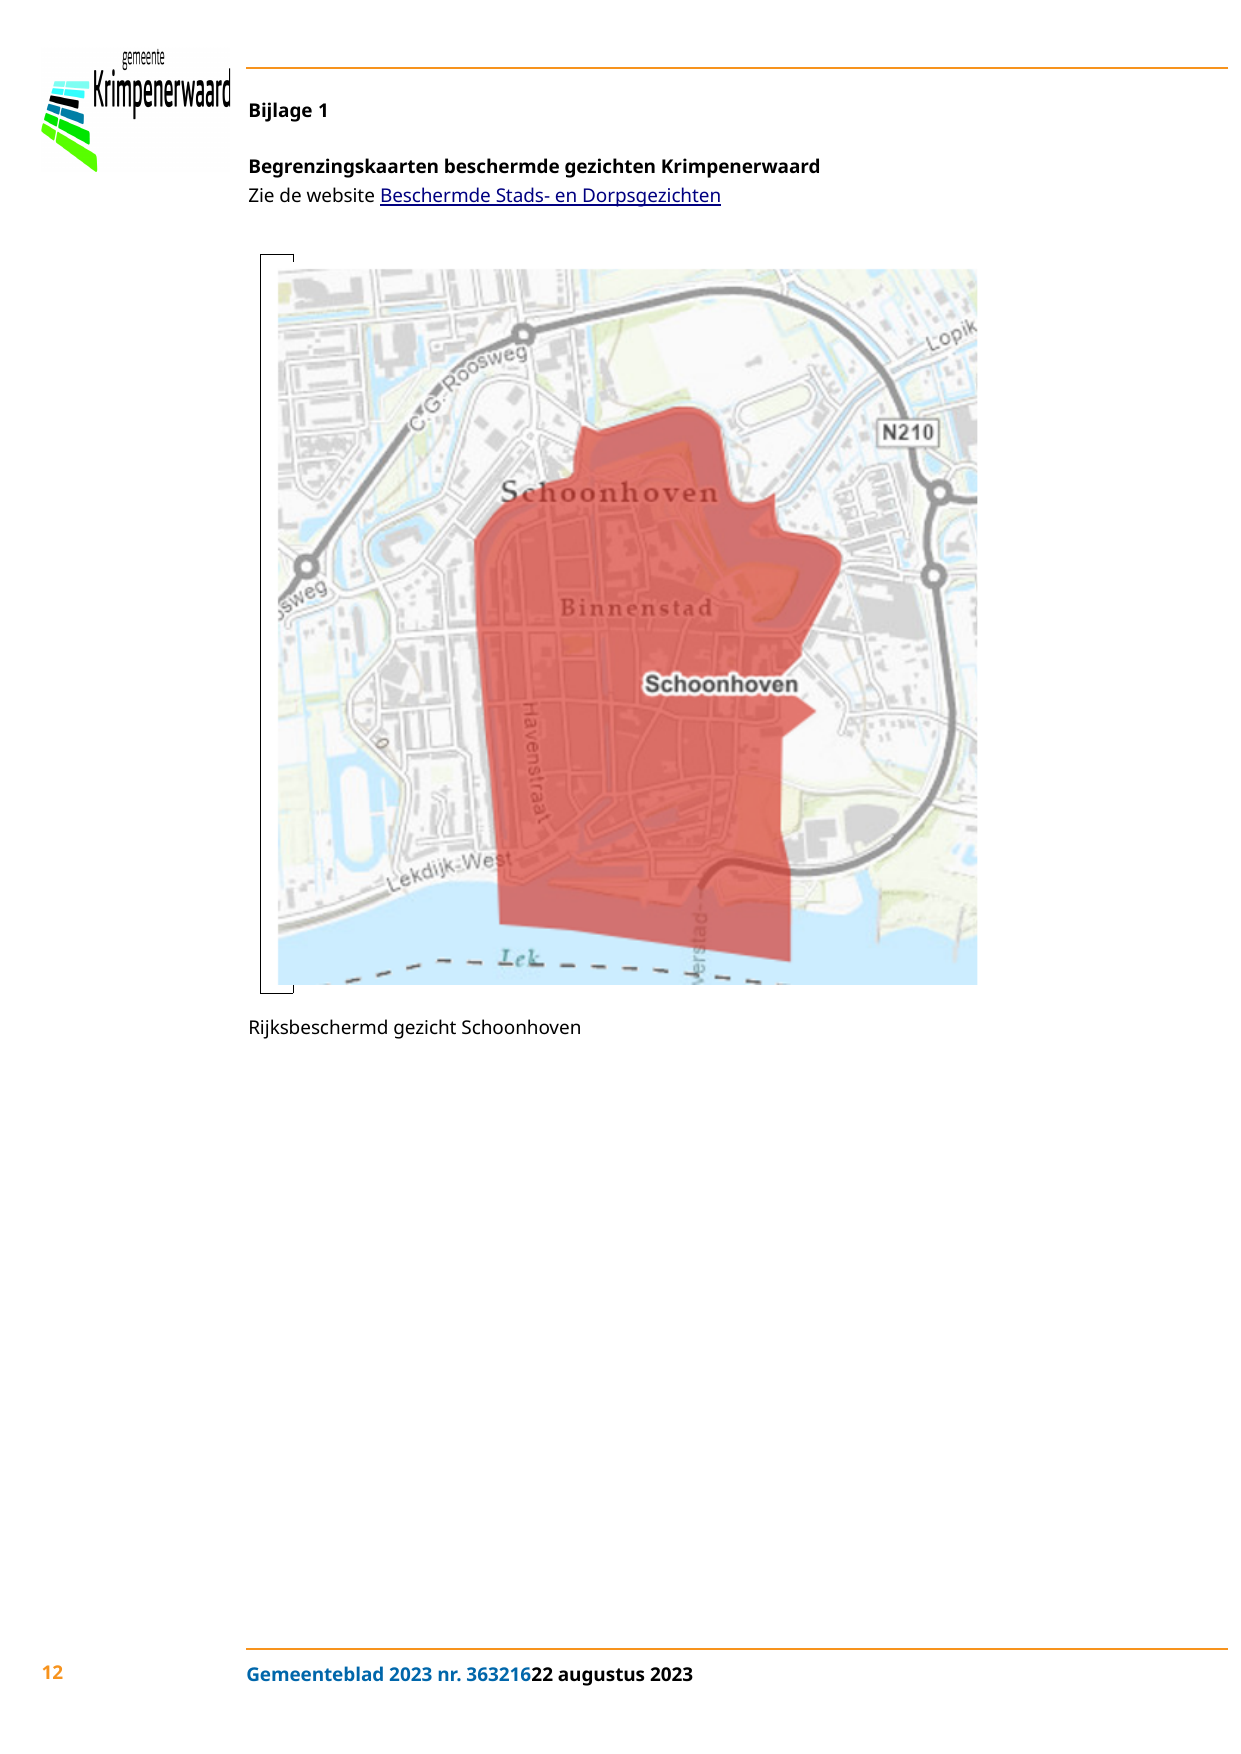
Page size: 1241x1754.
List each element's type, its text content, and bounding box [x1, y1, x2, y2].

picture [268, 262, 978, 985]
text Begrenzingskaarten beschermde gezichten Krimpenerwaard [248, 153, 1152, 179]
text Bijlage 1 [248, 95, 1152, 123]
text Zie de website Beschermde Stads- en Dorpsgezichten [248, 182, 1152, 208]
text Rijksbeschermd gezicht Schoonhoven [248, 1014, 1152, 1040]
picture [41, 47, 231, 172]
